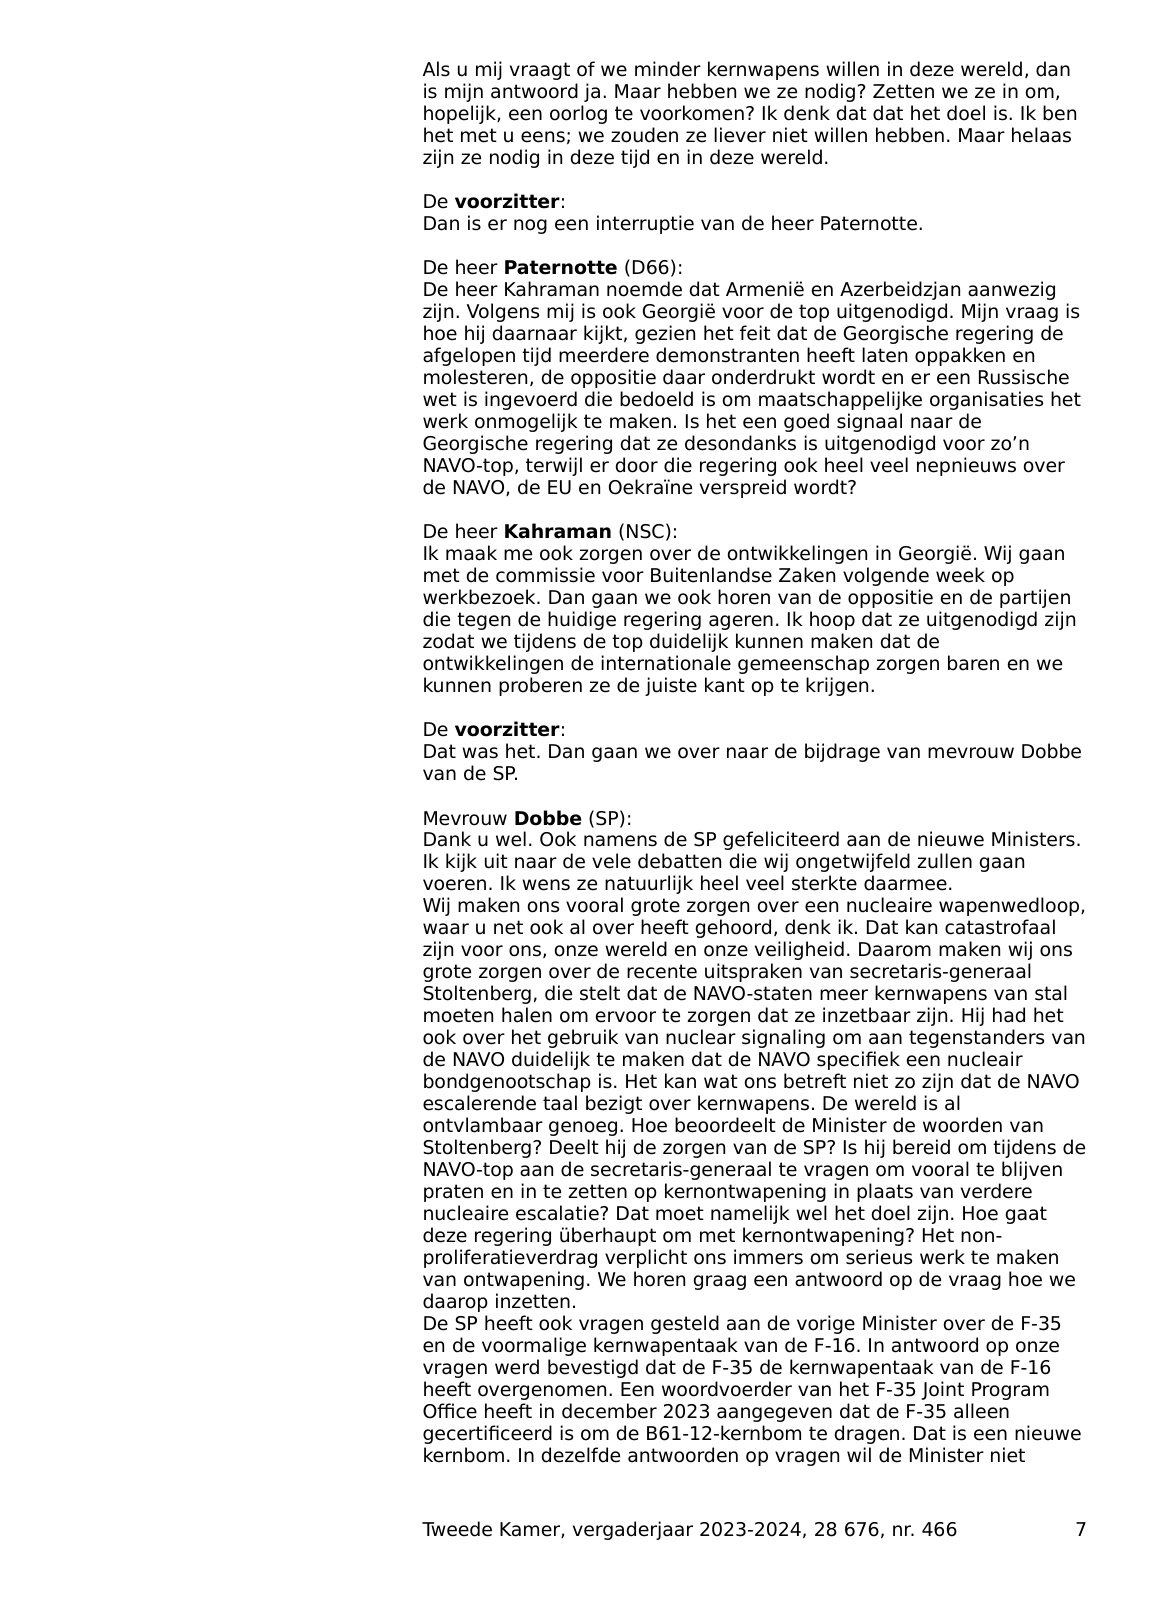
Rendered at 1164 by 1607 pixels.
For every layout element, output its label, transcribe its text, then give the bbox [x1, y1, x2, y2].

text De heer Kahraman noemde dat Armenië en Azerbeidzjan aanwezig zijn. Volgens mij is ook Georgië voor de top uitgenodigd. Mijn vraag is hoe hij daarnaar kijkt, gezien het feit dat de Georgische regering de afgelopen tijd meerdere demonstranten heeft laten oppakken en molesteren, de oppositie daar onderdrukt wordt en er een Russische wet is ingevoerd die bedoeld is om maatschappelijke organisaties het werk onmogelijk te maken. Is het een goed signaal naar de Georgische regering dat ze desondanks is uitgenodigd voor zo’n NAVO-top, terwijl er door die regering ook heel veel nepnieuws over de NAVO, de EU en Oekraïne verspreid wordt? [422, 279, 1087, 499]
text Als u mij vraagt of we minder kernwapens willen in deze wereld, dan is mijn antwoord ja. Maar hebben we ze nodig? Zetten we ze in om, hopelijk, een oorlog te voorkomen? Ik denk dat dat het doel is. Ik ben het met u eens; we zouden ze liever niet willen hebben. Maar helaas zijn ze nodig in deze tijd en in deze wereld. [422, 59, 1087, 169]
text Mevrouw Dobbe (SP): [422, 807, 1087, 829]
text De voorzitter: [422, 719, 1087, 741]
text De SP heeft ook vragen gesteld aan de vorige Minister over de F-35 en de voormalige kernwapentaak van de F-16. In antwoord op onze vragen werd bevestigd dat de F-35 de kernwapentaak van de F-16 heeft overgenomen. Een woordvoerder van het F-35 Joint Program Office heeft in december 2023 aangegeven dat de F-35 alleen gecertificeerd is om de B61-12-kernbom te dragen. Dat is een nieuwe kernbom. In dezelfde antwoorden op vragen wil de Minister niet [422, 1313, 1087, 1467]
text Wij maken ons vooral grote zorgen over een nucleaire wapenwedloop, waar u net ook al over heeft gehoord, denk ik. Dat kan catastrofaal zijn voor ons, onze wereld en onze veiligheid. Daarom maken wij ons grote zorgen over de recente uitspraken van secretaris-generaal Stoltenberg, die stelt dat de NAVO-staten meer kernwapens van stal moeten halen om ervoor te zorgen dat ze inzetbaar zijn. Hij had het ook over het gebruik van nuclear signaling om aan tegenstanders van de NAVO duidelijk te maken dat de NAVO specifiek een nucleair bondgenootschap is. Het kan wat ons betreft niet zo zijn dat de NAVO escalerende taal bezigt over kernwapens. De wereld is al ontvlambaar genoeg. Hoe beoordeelt de Minister de woorden van Stoltenberg? Deelt hij de zorgen van de SP? Is hij bereid om tijdens de NAVO-top aan de secretaris-generaal te vragen om vooral te blijven praten en in te zetten op kernontwapening in plaats van verdere nucleaire escalatie? Dat moet namelijk wel het doel zijn. Hoe gaat deze regering überhaupt om met kernontwapening? Het non-proliferatieverdrag verplicht ons immers om serieus werk te maken van ontwapening. We horen graag een antwoord op de vraag hoe we daarop inzetten. [422, 895, 1087, 1313]
text De voorzitter: [422, 191, 1087, 213]
text De heer Paternotte (D66): [422, 257, 1087, 279]
text Ik maak me ook zorgen over de ontwikkelingen in Georgië. Wij gaan met de commissie voor Buitenlandse Zaken volgende week op werkbezoek. Dan gaan we ook horen van de oppositie en de partijen die tegen de huidige regering ageren. Ik hoop dat ze uitgenodigd zijn zodat we tijdens de top duidelijk kunnen maken dat de ontwikkelingen de internationale gemeenschap zorgen baren en we kunnen proberen ze de juiste kant op te krijgen. [422, 543, 1087, 697]
text Dank u wel. Ook namens de SP gefeliciteerd aan de nieuwe Ministers. Ik kijk uit naar de vele debatten die wij ongetwijfeld zullen gaan voeren. Ik wens ze natuurlijk heel veel sterkte daarmee. [422, 829, 1087, 895]
text Dan is er nog een interruptie van de heer Paternotte. [422, 213, 1087, 235]
text Dat was het. Dan gaan we over naar de bijdrage van mevrouw Dobbe van de SP. [422, 741, 1087, 785]
text De heer Kahraman (NSC): [422, 521, 1087, 543]
